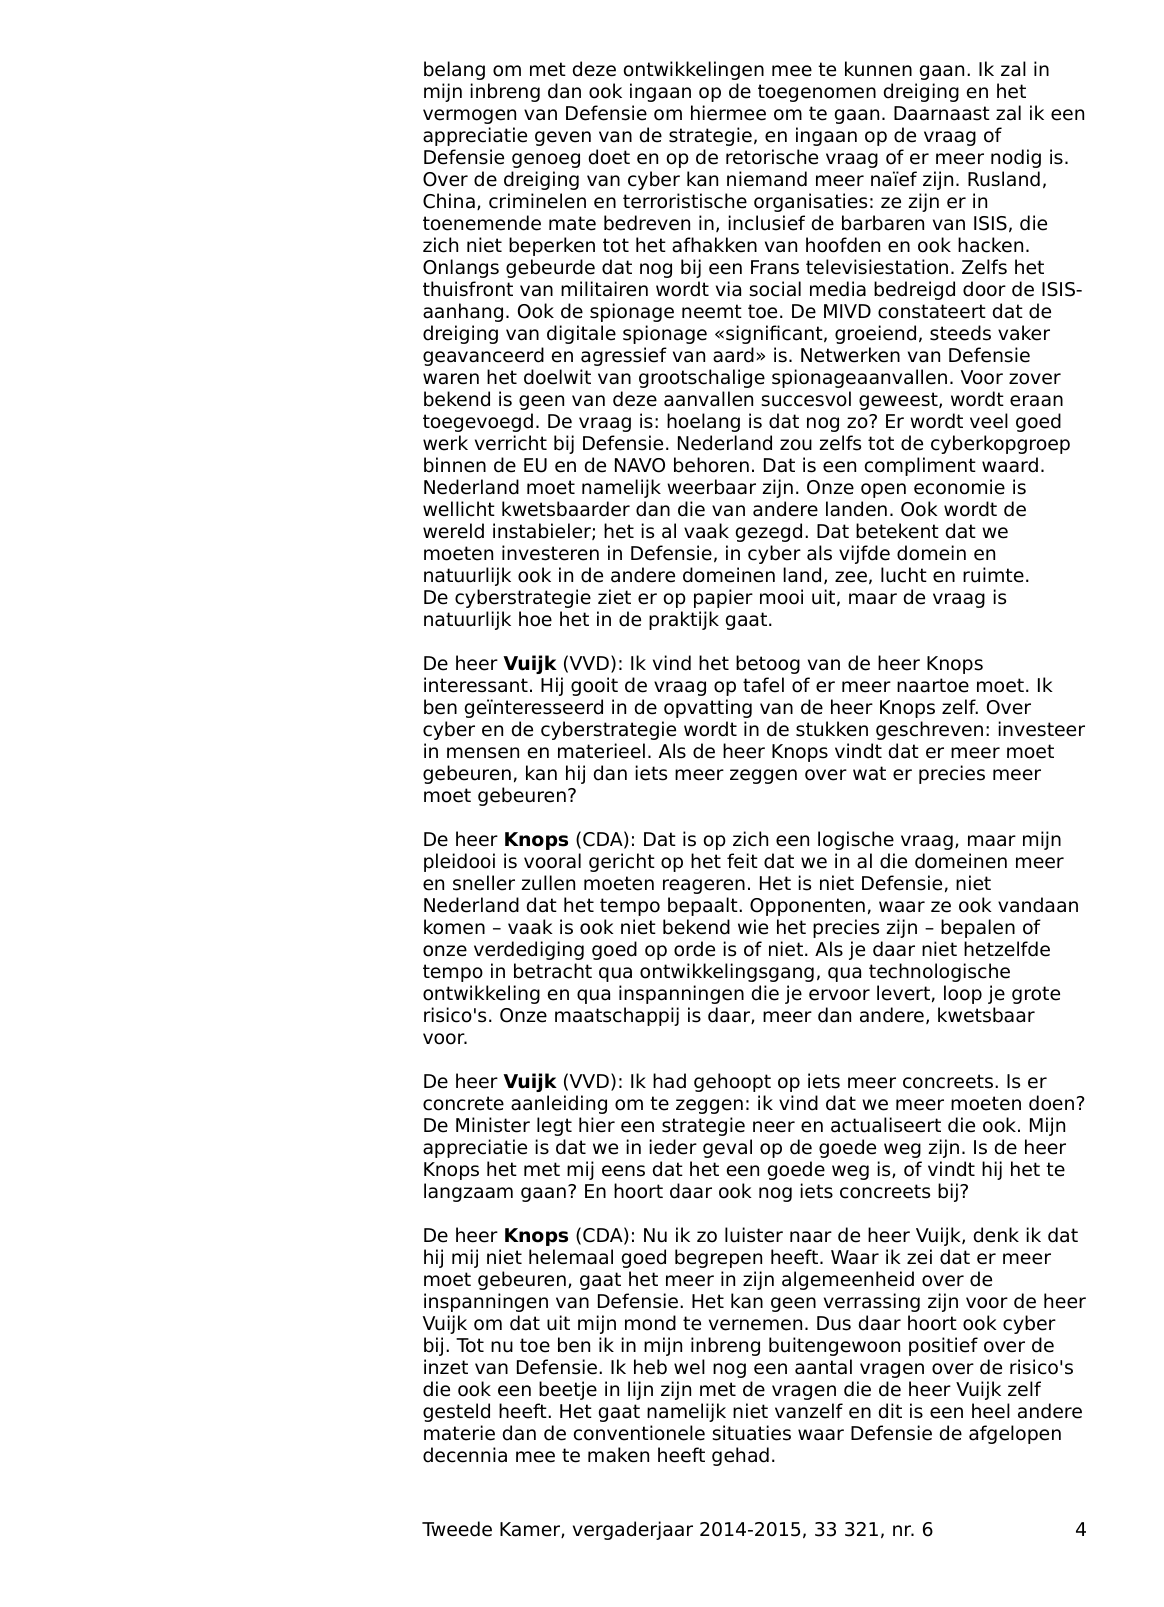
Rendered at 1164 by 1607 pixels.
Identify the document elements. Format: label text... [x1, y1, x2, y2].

text De heer Vuijk (VVD): Ik vind het betoog van de heer Knops interessant. Hij gooit de vraag op tafel of er meer naartoe moet. Ik ben geïnteresseerd in de opvatting van de heer Knops zelf. Over cyber en de cyberstrategie wordt in de stukken geschreven: investeer in mensen en materieel. Als de heer Knops vindt dat er meer moet gebeuren, kan hij dan iets meer zeggen over wat er precies meer moet gebeuren? [422, 653, 1087, 807]
text Over de dreiging van cyber kan niemand meer naïef zijn. Rusland, China, criminelen en terroristische organisaties: ze zijn er in toenemende mate bedreven in, inclusief de barbaren van ISIS, die zich niet beperken tot het afhakken van hoofden en ook hacken. Onlangs gebeurde dat nog bij een Frans televisiestation. Zelfs het thuisfront van militairen wordt via social media bedreigd door de ISIS-aanhang. Ook de spionage neemt toe. De MIVD constateert dat de dreiging van digitale spionage «significant, groeiend, steeds vaker geavanceerd en agressief van aard» is. Netwerken van Defensie waren het doelwit van grootschalige spionageaanvallen. Voor zover bekend is geen van deze aanvallen succesvol geweest, wordt eraan toegevoegd. De vraag is: hoelang is dat nog zo? Er wordt veel goed werk verricht bij Defensie. Nederland zou zelfs tot de cyberkopgroep binnen de EU en de NAVO behoren. Dat is een compliment waard. Nederland moet namelijk weerbaar zijn. Onze open economie is wellicht kwetsbaarder dan die van andere landen. Ook wordt de wereld instabieler; het is al vaak gezegd. Dat betekent dat we moeten investeren in Defensie, in cyber als vijfde domein en natuurlijk ook in de andere domeinen land, zee, lucht en ruimte. [422, 169, 1087, 587]
text De cyberstrategie ziet er op papier mooi uit, maar de vraag is natuurlijk hoe het in de praktijk gaat. [422, 587, 1087, 631]
text belang om met deze ontwikkelingen mee te kunnen gaan. Ik zal in mijn inbreng dan ook ingaan op de toegenomen dreiging en het vermogen van Defensie om hiermee om te gaan. Daarnaast zal ik een appreciatie geven van de strategie, en ingaan op de vraag of Defensie genoeg doet en op de retorische vraag of er meer nodig is. [422, 59, 1087, 169]
text De heer Knops (CDA): Nu ik zo luister naar de heer Vuijk, denk ik dat hij mij niet helemaal goed begrepen heeft. Waar ik zei dat er meer moet gebeuren, gaat het meer in zijn algemeenheid over de inspanningen van Defensie. Het kan geen verrassing zijn voor de heer Vuijk om dat uit mijn mond te vernemen. Dus daar hoort ook cyber bij. Tot nu toe ben ik in mijn inbreng buitengewoon positief over de inzet van Defensie. Ik heb wel nog een aantal vragen over de risico's die ook een beetje in lijn zijn met de vragen die de heer Vuijk zelf gesteld heeft. Het gaat namelijk niet vanzelf en dit is een heel andere materie dan de conventionele situaties waar Defensie de afgelopen decennia mee te maken heeft gehad. [422, 1225, 1087, 1467]
text De heer Knops (CDA): Dat is op zich een logische vraag, maar mijn pleidooi is vooral gericht op het feit dat we in al die domeinen meer en sneller zullen moeten reageren. Het is niet Defensie, niet Nederland dat het tempo bepaalt. Opponenten, waar ze ook vandaan komen – vaak is ook niet bekend wie het precies zijn – bepalen of onze verdediging goed op orde is of niet. Als je daar niet hetzelfde tempo in betracht qua ontwikkelingsgang, qua technologische ontwikkeling en qua inspanningen die je ervoor levert, loop je grote risico's. Onze maatschappij is daar, meer dan andere, kwetsbaar voor. [422, 829, 1087, 1048]
text De heer Vuijk (VVD): Ik had gehoopt op iets meer concreets. Is er concrete aanleiding om te zeggen: ik vind dat we meer moeten doen? De Minister legt hier een strategie neer en actualiseert die ook. Mijn appreciatie is dat we in ieder geval op de goede weg zijn. Is de heer Knops het met mij eens dat het een goede weg is, of vindt hij het te langzaam gaan? En hoort daar ook nog iets concreets bij? [422, 1071, 1087, 1203]
